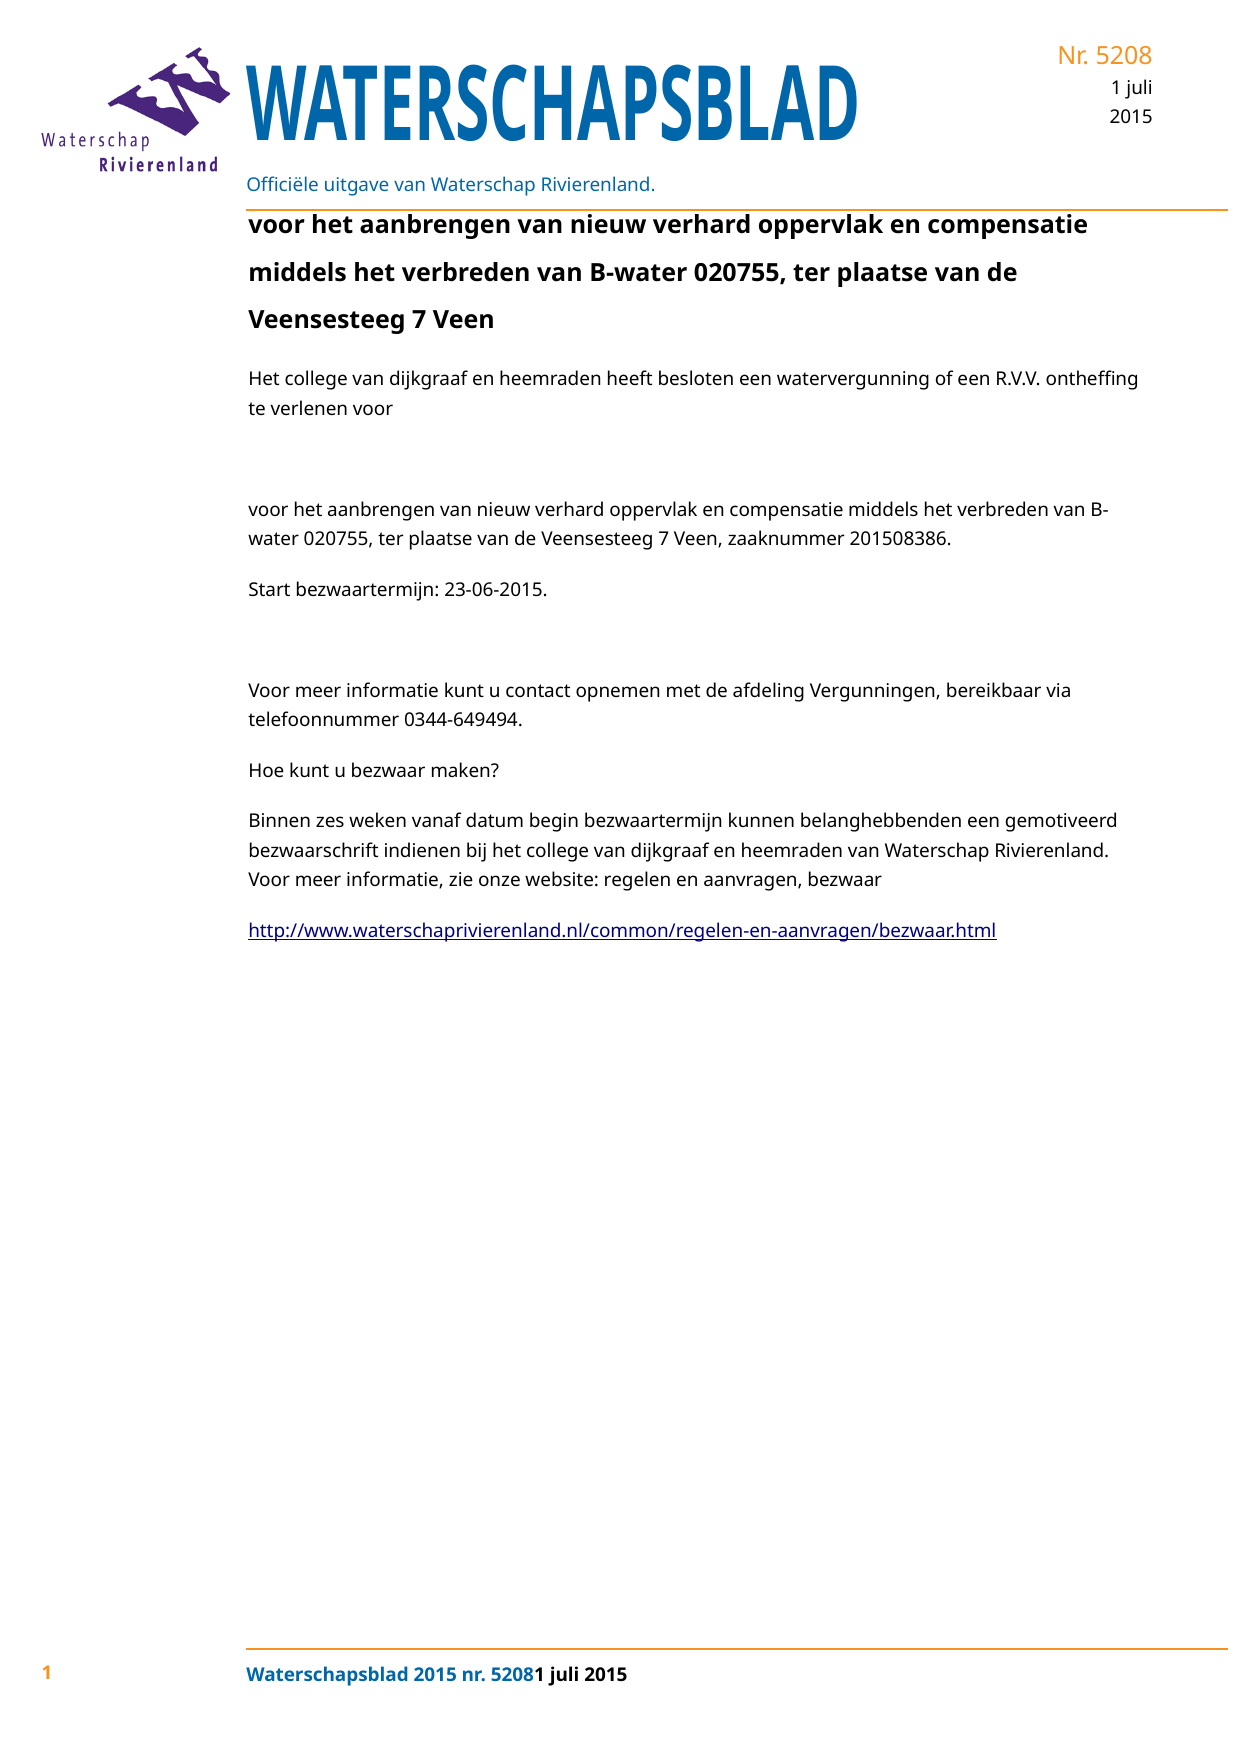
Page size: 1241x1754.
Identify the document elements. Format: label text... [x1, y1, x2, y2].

text http://www.waterschaprivierenland.nl/common/regelen-en-aanvragen/bezwaar.html [248, 917, 1152, 942]
text Voor meer informatie kunt u contact opnemen met de afdeling Vergunningen, bereikbaar via telefoonnummer 0344-649494. [248, 677, 1152, 732]
text Binnen zes weken vanaf datum begin bezwaartermijn kunnen belanghebbenden een gemotiveerd bezwaarschrift indienen bij het college van dijkgraaf en heemraden van Waterschap Rivierenland. Voor meer informatie, zie onze website: regelen en aanvragen, bezwaar [248, 807, 1152, 892]
text Hoe kunt u bezwaar maken? [248, 757, 1152, 782]
text Het college van dijkgraaf en heemraden heeft besloten een watervergunning of een R.V.V. ontheffing te verlenen voor [248, 366, 1152, 421]
text voor het aanbrengen van nieuw verhard oppervlak en compensatie middels het verbreden van B-water 020755, ter plaatse van de Veensesteeg 7 Veen [248, 211, 1152, 336]
text Start bezwaartermijn: 23-06-2015. [248, 576, 1152, 602]
text voor het aanbrengen van nieuw verhard oppervlak en compensatie middels het verbreden van B-water 020755, ter plaatse van de Veensesteeg 7 Veen, zaaknummer 201508386. [248, 496, 1152, 551]
picture [41, 47, 231, 172]
